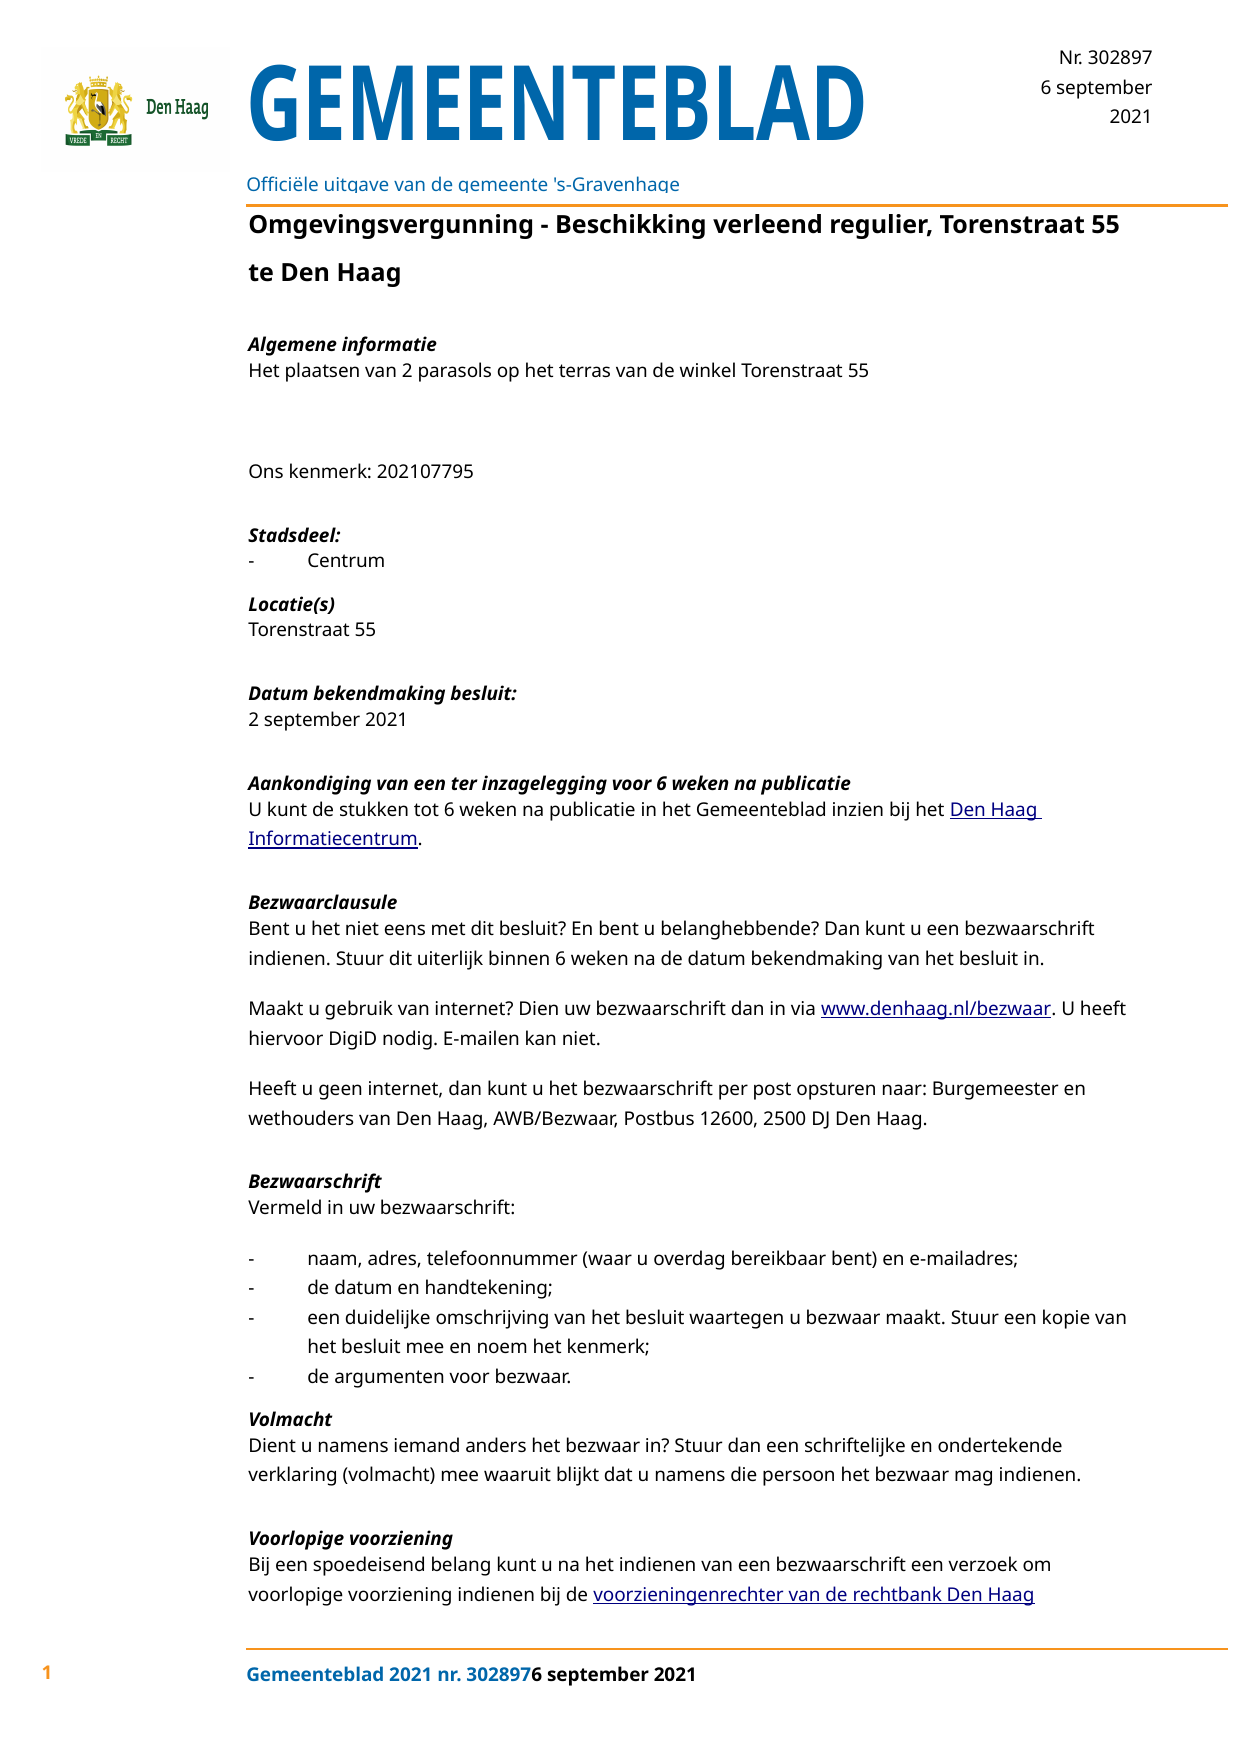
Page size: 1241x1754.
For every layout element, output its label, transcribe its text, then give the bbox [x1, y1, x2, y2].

list de argumenten voor bezwaar. [248, 1363, 1152, 1389]
list een duidelijke omschrijving van het besluit waartegen u bezwaar maakt. Stuur een kopie van het besluit mee en noem het kenmerk; [248, 1304, 1152, 1359]
text U kunt de stukken tot 6 weken na publicatie in het Gemeenteblad inzien bij het Den Haag Informatiecentrum. [248, 796, 1152, 851]
text Stadsdeel: [248, 522, 1152, 548]
text Het plaatsen van 2 parasols op het terras van de winkel Torenstraat 55 [248, 357, 1152, 383]
text Maakt u gebruik van internet? Dien uw bezwaarschrift dan in via www.denhaag.nl/bezwaar. U heeft hiervoor DigiD nodig. E-mailen kan niet. [248, 995, 1152, 1051]
text Algemene informatie [248, 331, 1152, 357]
text Aankondiging van een ter inzagelegging voor 6 weken na publicatie [248, 770, 1152, 796]
text Omgevingsvergunning - Beschikking verleend regulier, Torenstraat 55 te Den Haag [248, 207, 1152, 288]
picture [41, 47, 231, 172]
text Torenstraat 55 [248, 617, 1152, 642]
text Voorlopige voorziening [248, 1526, 1152, 1551]
text Locatie(s) [248, 591, 1152, 617]
list naam, adres, telefoonnummer (waar u overdag bereikbaar bent) en e-mailadres; [248, 1245, 1152, 1271]
text Bent u het niet eens met dit besluit? En bent u belanghebbende? Dan kunt u een bezwaarschrift indienen. Stuur dit uiterlijk binnen 6 weken na de datum bekendmaking van het besluit in. [248, 915, 1152, 971]
text Bij een spoedeisend belang kunt u na het indienen van een bezwaarschrift een verzoek om voorlopige voorziening indienen bij de voorzieningenrechter van de rechtbank Den Haag [248, 1551, 1152, 1607]
text Dient u namens iemand anders het bezwaar in? Stuur dan een schriftelijke en ondertekende verklaring (volmacht) mee waaruit blijkt dat u namens die persoon het bezwaar mag indienen. [248, 1432, 1152, 1487]
text Datum bekendmaking besluit: [248, 681, 1152, 706]
text Volmacht [248, 1406, 1152, 1432]
text Vermeld in uw bezwaarschrift: [248, 1194, 1152, 1220]
text 2 september 2021 [248, 706, 1152, 732]
text Ons kenmerk: 202107795 [248, 458, 1152, 484]
text Bezwaarschrift [248, 1169, 1152, 1194]
list de datum en handtekening; [248, 1274, 1152, 1300]
text Heeft u geen internet, dan kunt u het bezwaarschrift per post opsturen naar: Burgemeester en wethouders van Den Haag, AWB/Bezwaar, Postbus 12600, 2500 DJ Den Haag. [248, 1075, 1152, 1131]
list Centrum [248, 548, 1152, 573]
text Bezwaarclausule [248, 889, 1152, 915]
